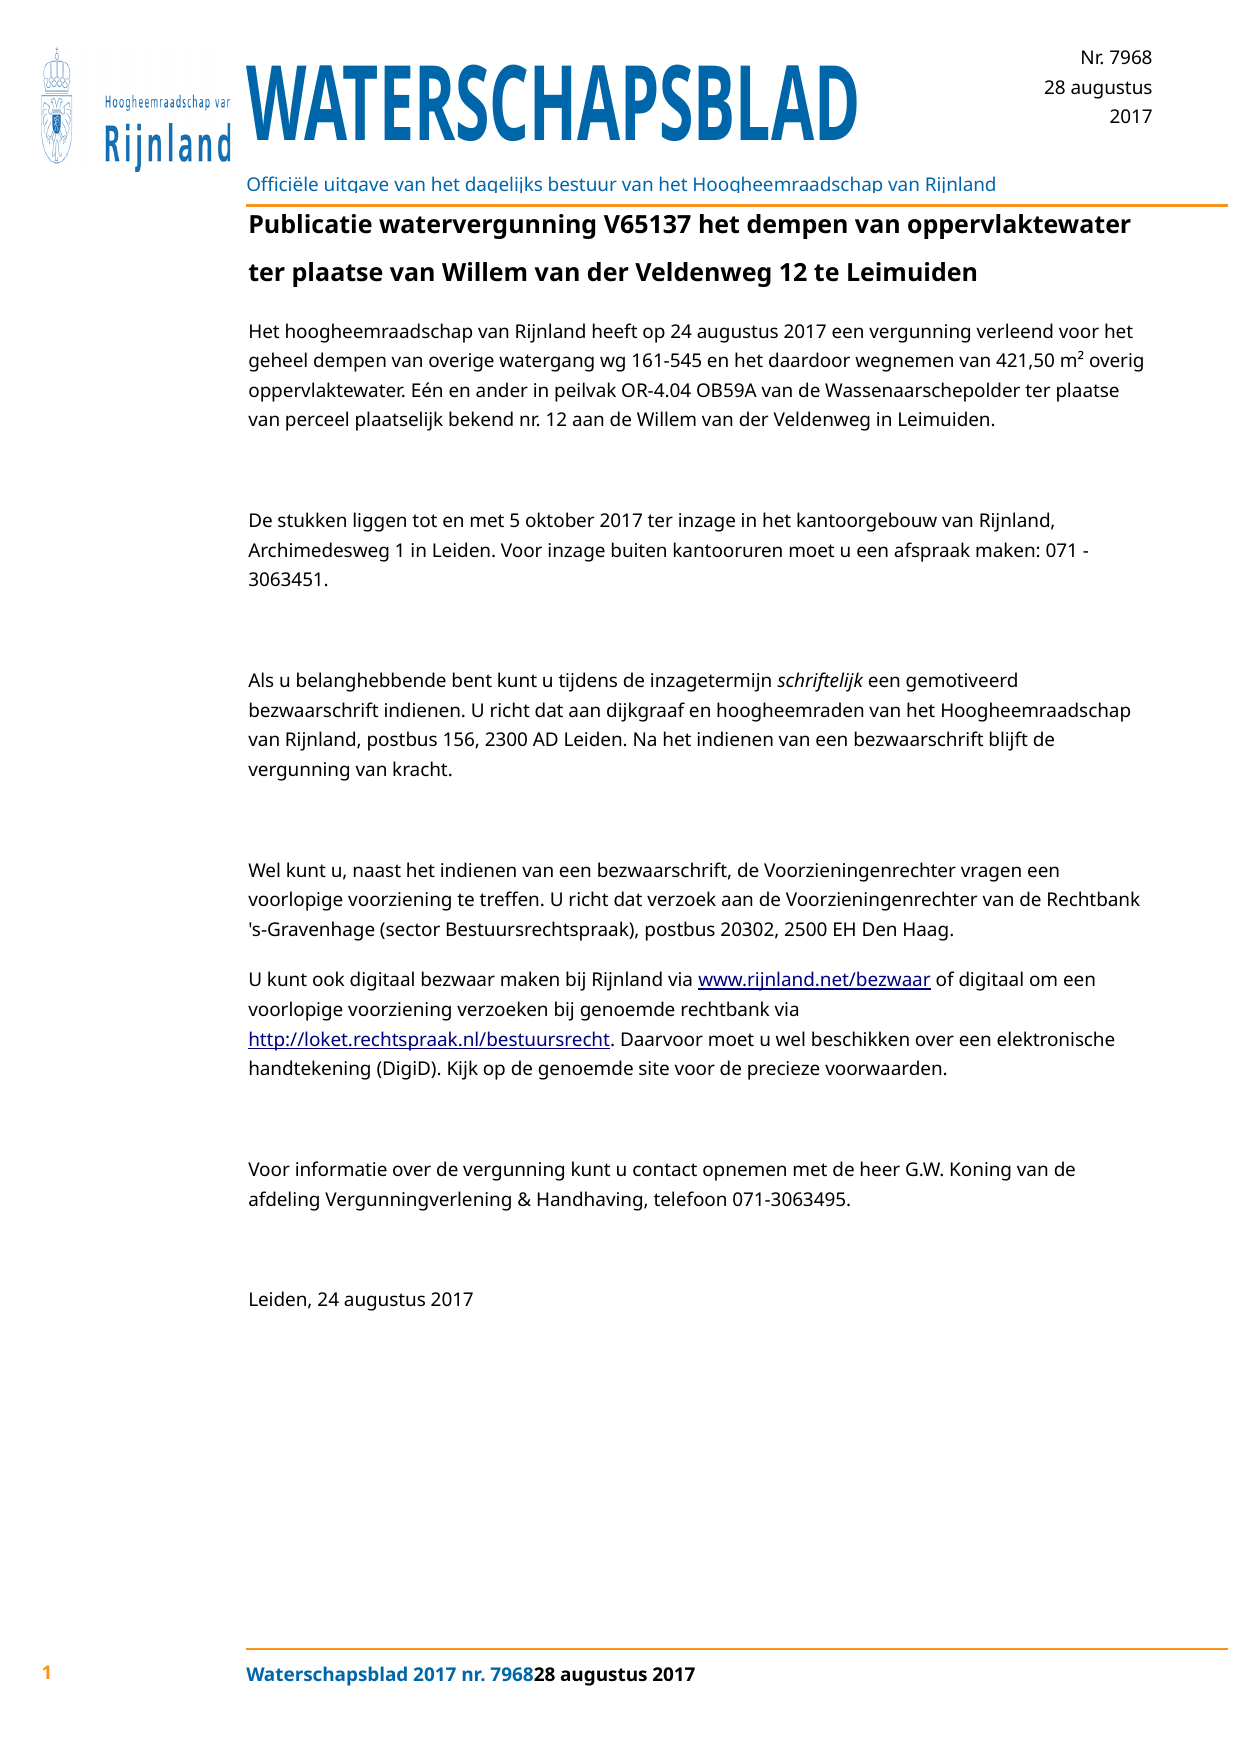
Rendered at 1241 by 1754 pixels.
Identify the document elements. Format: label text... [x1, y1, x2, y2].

text Als u belanghebbende bent kunt u tijdens de inzagetermijn schriftelijk een gemotiveerd bezwaarschrift indienen. U richt dat aan dijkgraaf en hoogheemraden van het Hoogheemraadschap van Rijnland, postbus 156, 2300 AD Leiden. Na het indienen van een bezwaarschrift blijft de vergunning van kracht. [248, 667, 1152, 782]
picture [41, 47, 231, 172]
text Leiden, 24 augustus 2017 [248, 1287, 1152, 1312]
text Wel kunt u, naast het indienen van een bezwaarschrift, de Voorzieningenrechter vragen een voorlopige voorziening te treffen. U richt dat verzoek aan de Voorzieningenrechter van de Rechtbank 's-Gravenhage (sector Bestuursrechtspraak), postbus 20302, 2500 EH Den Haag. [248, 857, 1152, 942]
text Publicatie watervergunning V65137 het dempen van oppervlaktewater ter plaatse van Willem van der Veldenweg 12 te Leimuiden [248, 207, 1152, 288]
text U kunt ook digitaal bezwaar maken bij Rijnland via www.rijnland.net/bezwaar of digitaal om een voorlopige voorziening verzoeken bij genoemde rechtbank via http://loket.rechtspraak.nl/bestuursrecht. Daarvoor moet u wel beschikken over een elektronische handtekening (DigiD). Kijk op de genoemde site voor de precieze voorwaarden. [248, 967, 1152, 1081]
text Het hoogheemraadschap van Rijnland heeft op 24 augustus 2017 een vergunning verleend voor het geheel dempen van overige watergang wg 161-545 en het daardoor wegnemen van 421,50 m² overig oppervlaktewater. Eén en ander in peilvak OR-4.04 OB59A van de Wassenaarschepolder ter plaatse van perceel plaatselijk bekend nr. 12 aan de Willem van der Veldenweg in Leimuiden. [248, 318, 1152, 432]
text Voor informatie over de vergunning kunt u contact opnemen met de heer G.W. Koning van de afdeling Vergunningverlening & Handhaving, telefoon 071-3063495. [248, 1156, 1152, 1212]
text De stukken liggen tot en met 5 oktober 2017 ter inzage in het kantoorgebouw van Rijnland, Archimedesweg 1 in Leiden. Voor inzage buiten kantooruren moet u een afspraak maken: 071 - 3063451. [248, 507, 1152, 592]
